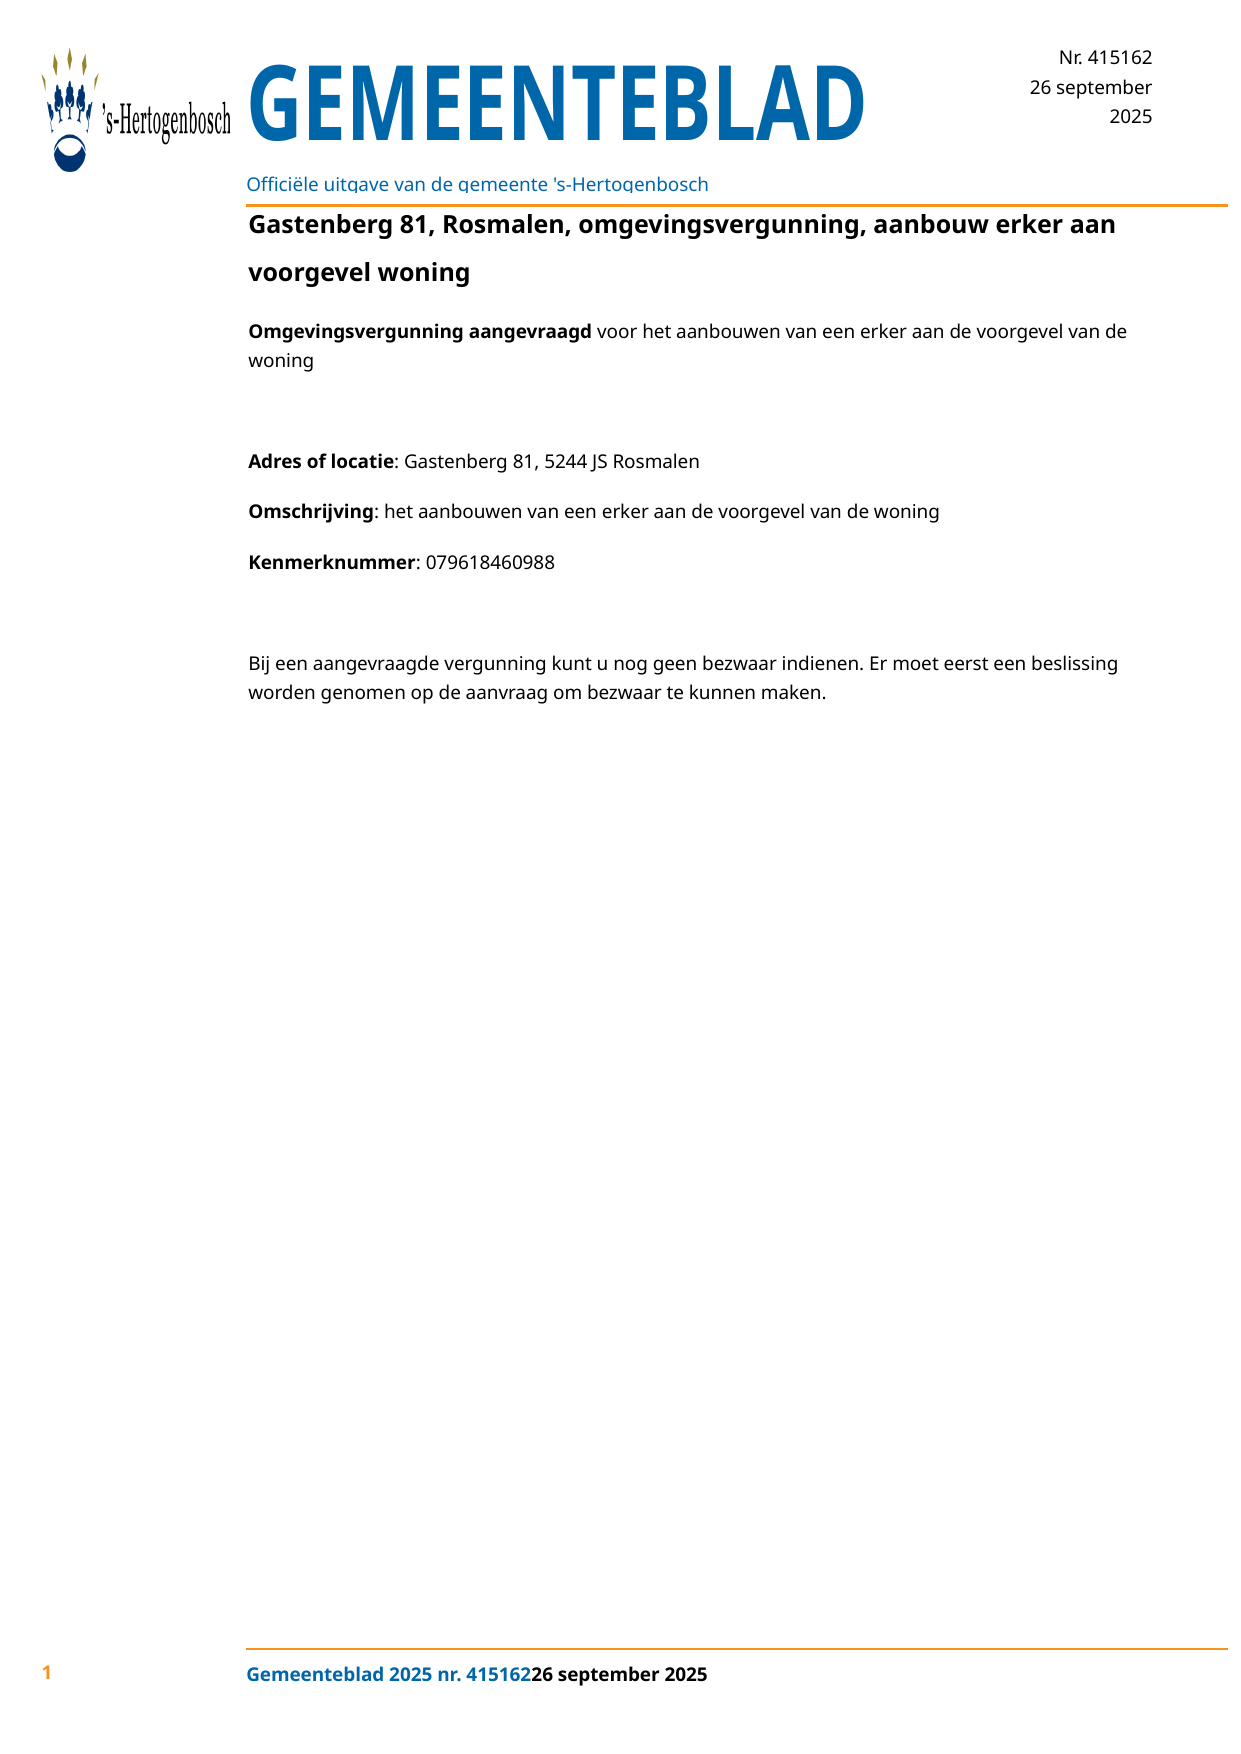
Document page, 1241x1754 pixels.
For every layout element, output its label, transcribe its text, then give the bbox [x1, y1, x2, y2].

picture [41, 47, 231, 172]
text Kenmerknummer: 079618460988 [248, 549, 1152, 575]
text Omschrijving: het aanbouwen van een erker aan de voorgevel van de woning [248, 499, 1152, 524]
text Gastenberg 81, Rosmalen, omgevingsvergunning, aanbouw erker aan voorgevel woning [248, 207, 1152, 288]
text Omgevingsvergunning aangevraagd voor het aanbouwen van een erker aan de voorgevel van de woning [248, 318, 1152, 373]
text Adres of locatie: Gastenberg 81, 5244 JS Rosmalen [248, 448, 1152, 474]
text Bij een aangevraagde vergunning kunt u nog geen bezwaar indienen. Er moet eerst een beslissing worden genomen op de aanvraag om bezwaar te kunnen maken. [248, 650, 1152, 705]
